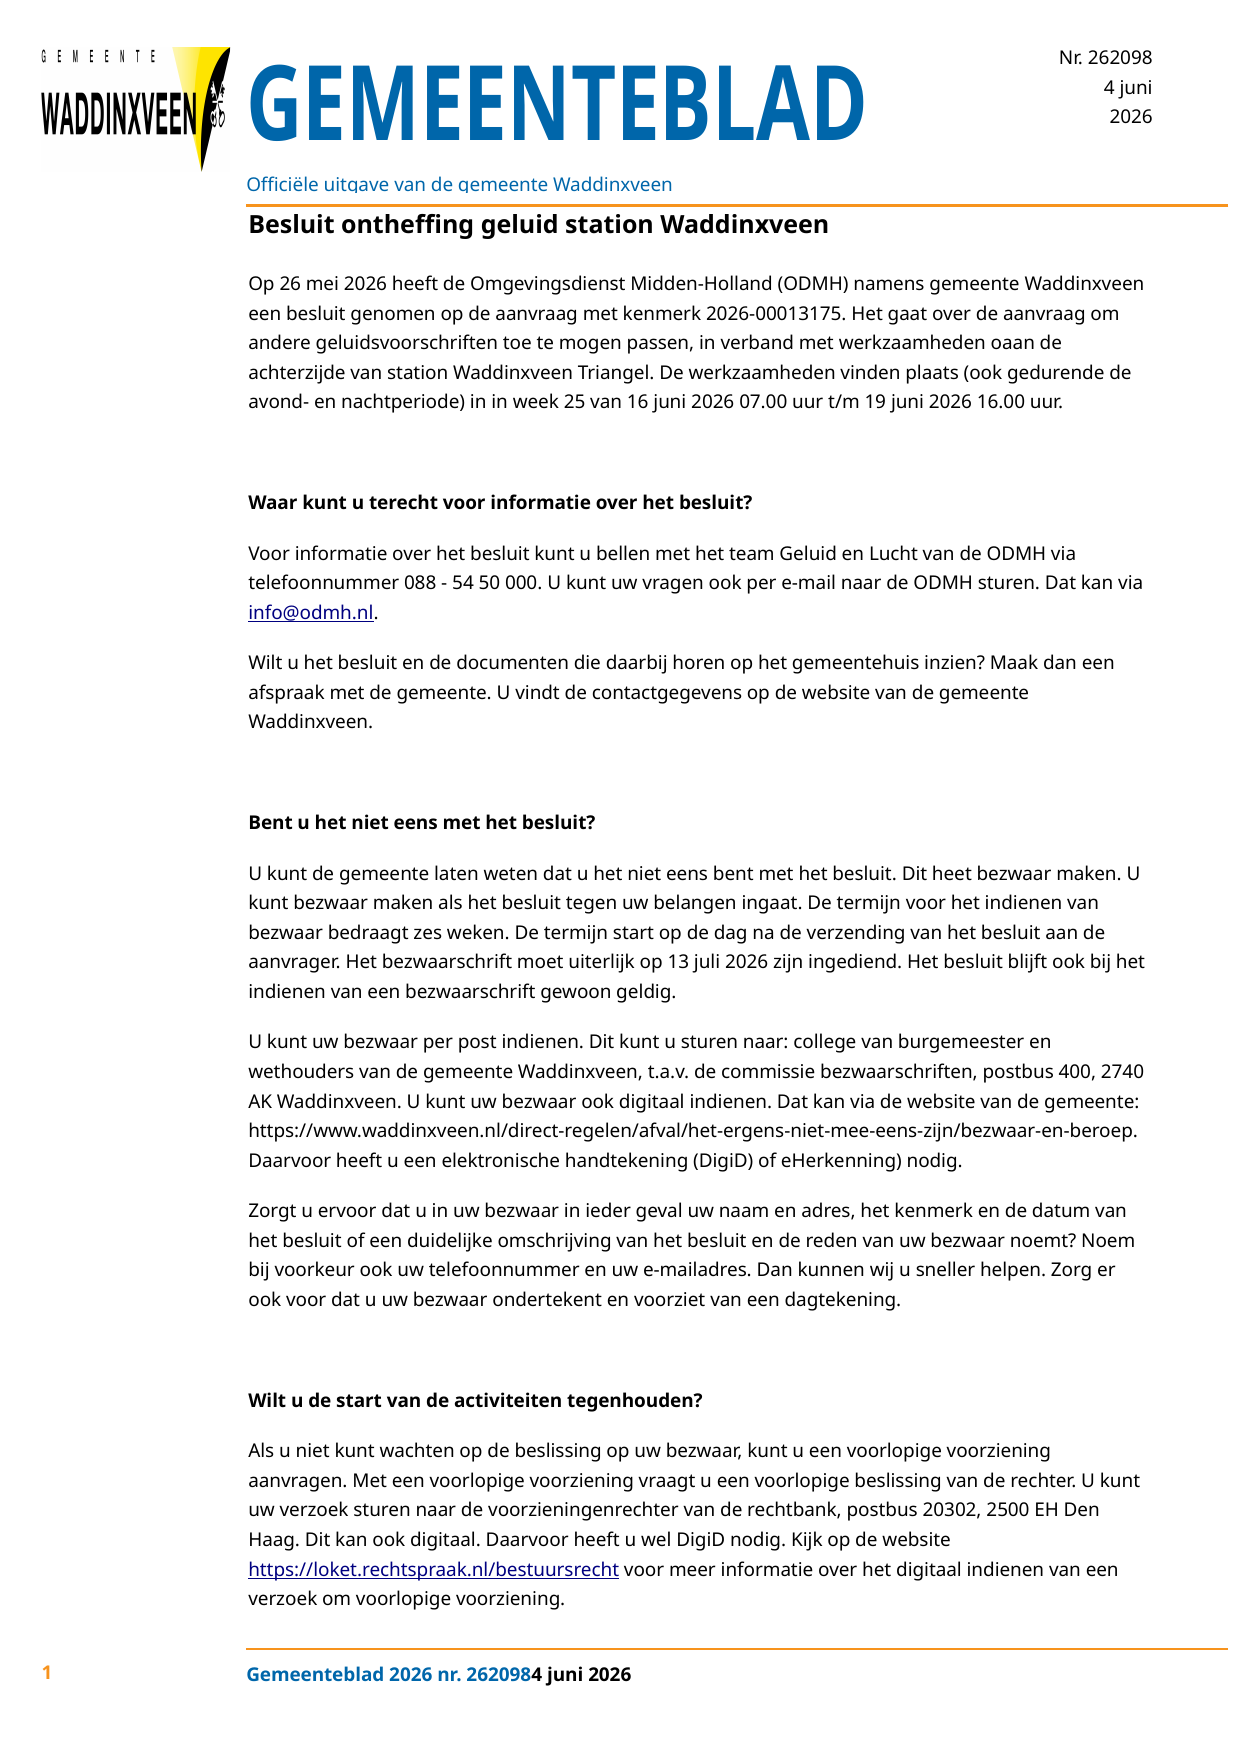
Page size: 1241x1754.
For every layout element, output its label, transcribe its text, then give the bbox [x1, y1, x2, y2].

text Op 26 mei 2026 heeft de Omgevingsdienst Midden-Holland (ODMH) namens gemeente Waddinxveen een besluit genomen op de aanvraag met kenmerk 2026-00013175. Het gaat over de aanvraag om andere geluidsvoorschriften toe te mogen passen, in verband met werkzaamheden oaan de achterzijde van station Waddinxveen Triangel. De werkzaamheden vinden plaats (ook gedurende de avond- en nachtperiode) in in week 25 van 16 juni 2026 07.00 uur t/m 19 juni 2026 16.00 uur. [248, 270, 1152, 414]
text U kunt de gemeente laten weten dat u het niet eens bent met het besluit. Dit heet bezwaar maken. U kunt bezwaar maken als het besluit tegen uw belangen ingaat. De termijn voor het indienen van bezwaar bedraagt zes weken. De termijn start op de dag na de verzending van het besluit aan de aanvrager. Het bezwaarschrift moet uiterlijk op 13 juli 2026 zijn ingediend. Het besluit blijft ook bij het indienen van een bezwaarschrift gewoon geldig. [248, 860, 1152, 1004]
picture [41, 47, 231, 172]
text Zorgt u ervoor dat u in uw bezwaar in ieder geval uw naam en adres, het kenmerk en de datum van het besluit of een duidelijke omschrijving van het besluit en de reden van uw bezwaar noemt? Noem bij voorkeur ook uw telefoonnummer en uw e-mailadres. Dan kunnen wij u sneller helpen. Zorg er ook voor dat u uw bezwaar ondertekent en voorziet van een dagtekening. [248, 1197, 1152, 1312]
text Waar kunt u terecht voor informatie over het besluit? [248, 489, 1152, 515]
text Als u niet kunt wachten op de beslissing op uw bezwaar, kunt u een voorlopige voorziening aanvragen. Met een voorlopige voorziening vraagt u een voorlopige beslissing van de rechter. U kunt uw verzoek sturen naar de voorzieningenrechter van de rechtbank, postbus 20302, 2500 EH Den Haag. Dit kan ook digitaal. Daarvoor heeft u wel DigiD nodig. Kijk op de website https://loket.rechtspraak.nl/bestuursrecht voor meer informatie over het digitaal indienen van een verzoek om voorlopige voorziening. [248, 1437, 1152, 1611]
text Voor informatie over het besluit kunt u bellen met het team Geluid en Lucht van de ODMH via telefoonnummer 088 - 54 50 000. U kunt uw vragen ook per e-mail naar de ODMH sturen. Dat kan via info@odmh.nl. [248, 540, 1152, 625]
text Wilt u het besluit en de documenten die daarbij horen op het gemeentehuis inzien? Maak dan een afspraak met de gemeente. U vindt de contactgegevens op de website van de gemeente Waddinxveen. [248, 649, 1152, 734]
text Bent u het niet eens met het besluit? [248, 809, 1152, 835]
text U kunt uw bezwaar per post indienen. Dit kunt u sturen naar: college van burgemeester en wethouders van de gemeente Waddinxveen, t.a.v. de commissie bezwaarschriften, postbus 400, 2740 AK Waddinxveen. U kunt uw bezwaar ook digitaal indienen. Dat kan via de website van de gemeente: https://www.waddinxveen.nl/direct-regelen/afval/het-ergens-niet-mee-eens-zijn/bezwaar-en-beroep. Daarvoor heeft u een elektronische handtekening (DigiD) of eHerkenning) nodig. [248, 1029, 1152, 1173]
text Besluit ontheffing geluid station Waddinxveen [248, 207, 1152, 241]
text Wilt u de start van de activiteiten tegenhouden? [248, 1387, 1152, 1413]
